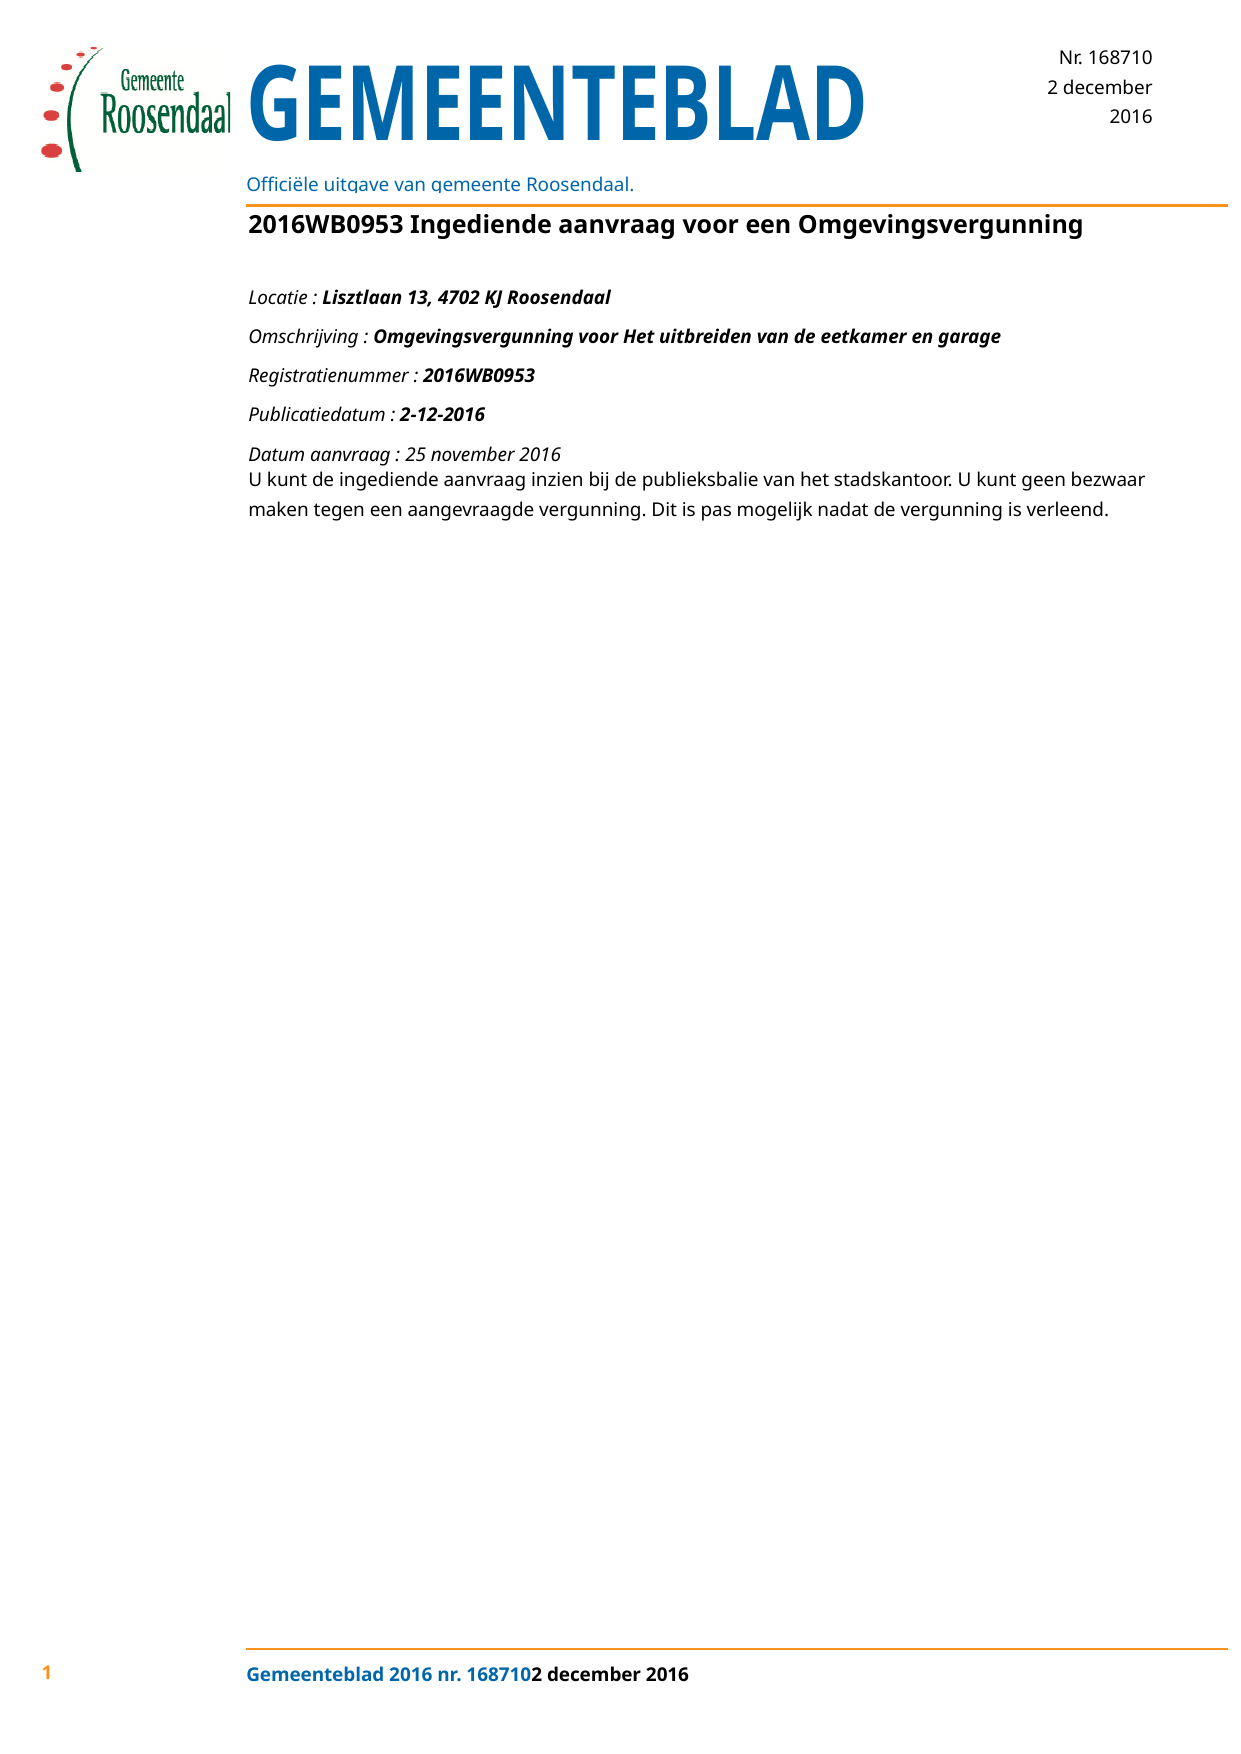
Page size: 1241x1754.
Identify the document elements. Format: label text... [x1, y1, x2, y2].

text U kunt de ingediende aanvraag inzien bij de publieksbalie van het stadskantoor. U kunt geen bezwaar maken tegen een aangevraagde vergunning. Dit is pas mogelijk nadat de vergunning is verleend. [248, 467, 1152, 522]
text Registratienummer : 2016WB0953 [248, 362, 1152, 388]
text 2016WB0953 Ingediende aanvraag voor een Omgevingsvergunning [248, 207, 1152, 241]
text Omschrijving : Omgevingsvergunning voor Het uitbreiden van de eetkamer en garage [248, 323, 1152, 349]
text Datum aanvraag : 25 november 2016 [248, 441, 1152, 467]
picture [41, 47, 231, 172]
text Publicatiedatum : 2-12-2016 [248, 402, 1152, 427]
text Locatie : Lisztlaan 13, 4702 KJ Roosendaal [248, 284, 1152, 309]
